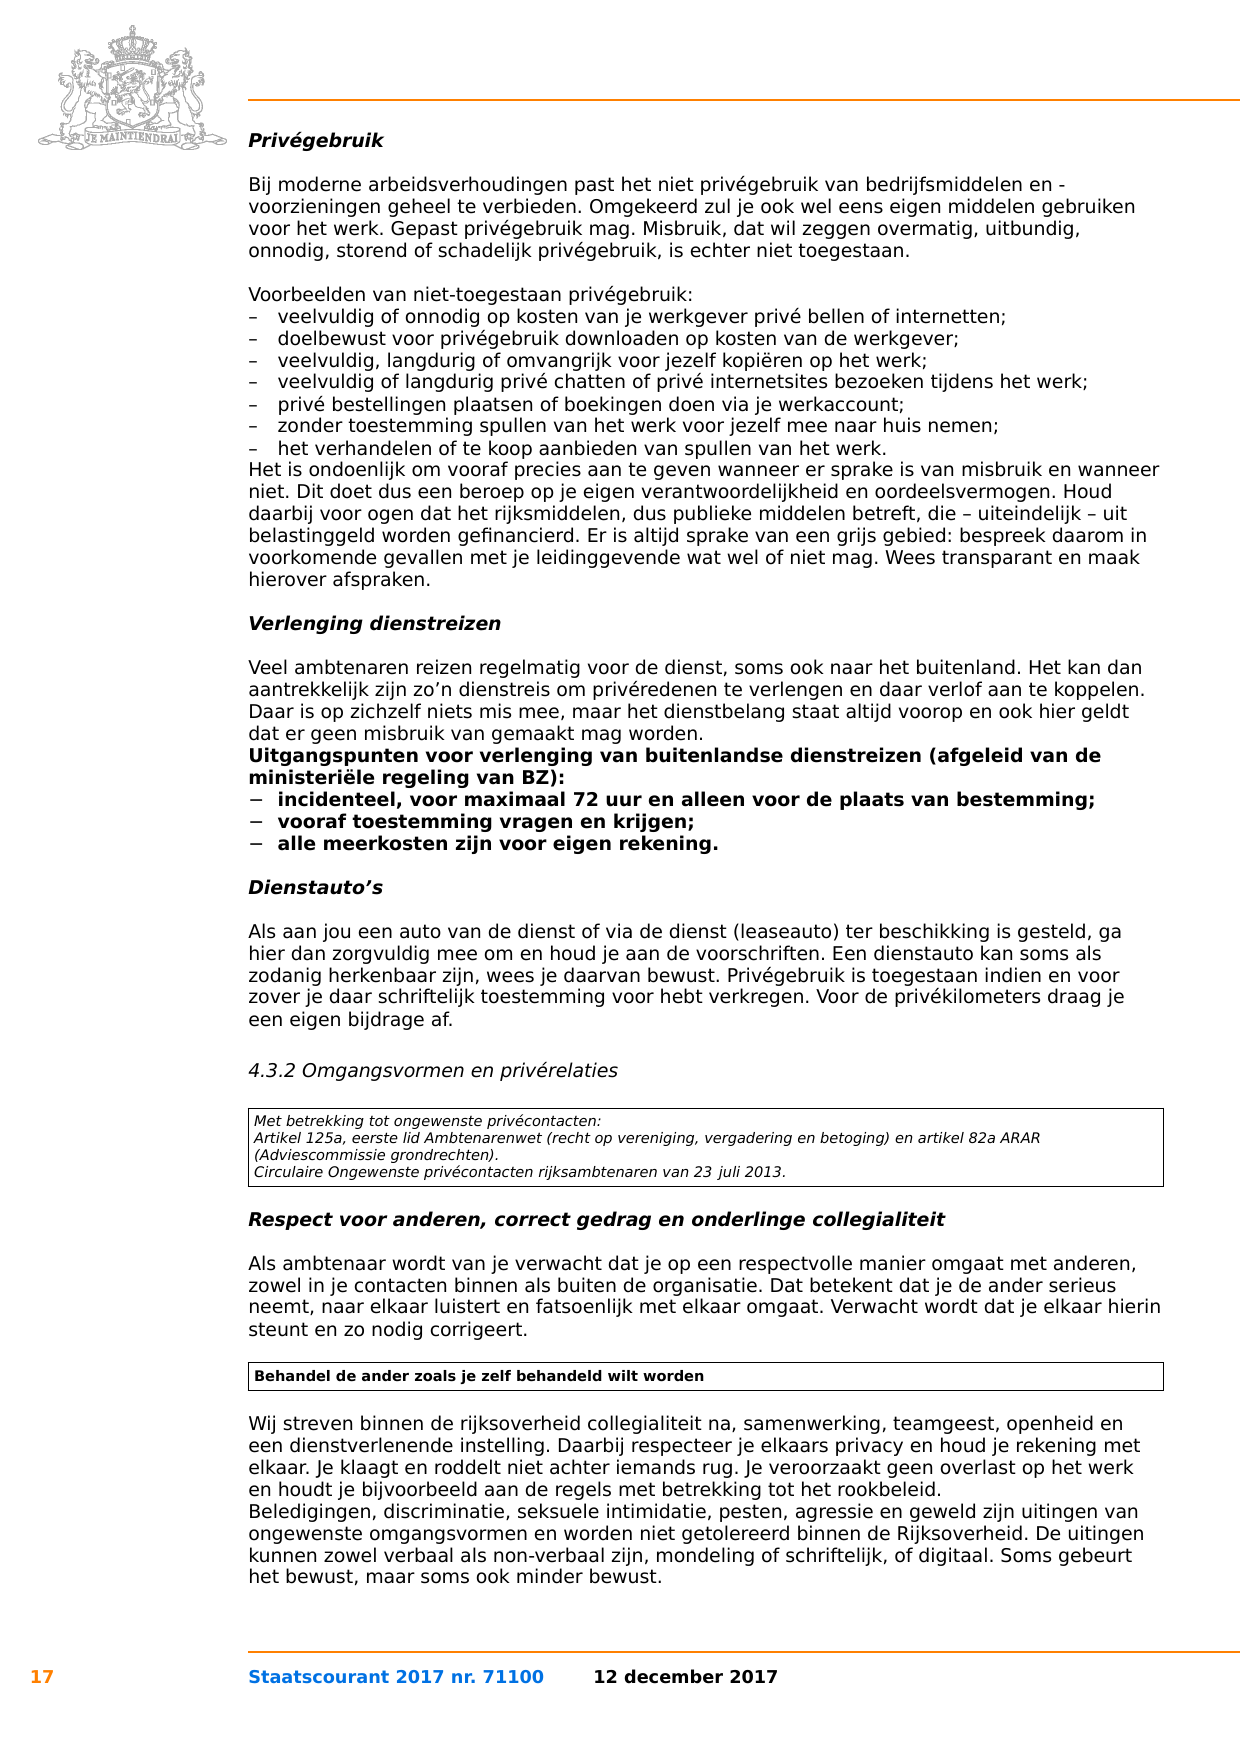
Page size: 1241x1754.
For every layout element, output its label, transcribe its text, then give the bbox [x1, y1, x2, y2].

subtitle Privégebruik [248, 130, 1163, 152]
text Wij streven binnen de rijksoverheid collegialiteit na, samenwerking, teamgeest, openheid en een dienstverlenende instelling. Daarbij respecteer je elkaars privacy en houd je rekening met elkaar. Je klaagt en roddelt niet achter iemands rug. Je veroorzaakt geen overlast op het werk en houdt je bijvoorbeeld aan de regels met betrekking tot het rookbeleid. [248, 1413, 1163, 1501]
text Voorbeelden van niet-toegestaan privégebruik: [248, 283, 1163, 306]
text – veelvuldig of langdurig privé chatten of privé internetsites bezoeken tijdens het werk; [248, 371, 1163, 393]
text – privé bestellingen plaatsen of boekingen doen via je werkaccount; [248, 393, 1163, 415]
subtitle Dienstauto’s [248, 877, 1163, 899]
text – zonder toestemming spullen van het werk voor jezelf mee naar huis nemen; [248, 415, 1163, 437]
text Veel ambtenaren reizen regelmatig voor de dienst, soms ook naar het buitenland. Het kan dan aantrekkelijk zijn zo’n dienstreis om privéredenen te verlengen en daar verlof aan te koppelen. Daar is op zichzelf niets mis mee, maar het dienstbelang staat altijd voorop en ook hier geldt dat er geen misbruik van gemaakt mag worden. [248, 657, 1163, 745]
text – het verhandelen of te koop aanbieden van spullen van het werk. [248, 437, 1163, 459]
text Als aan jou een auto van de dienst of via de dienst (leaseauto) ter beschikking is gesteld, ga hier dan zorgvuldig mee om en houd je aan de voorschriften. Een dienstauto kan soms als zodanig herkenbaar zijn, wees je daarvan bewust. Privégebruik is toegestaan indien en voor zover je daar schriftelijk toestemming voor hebt verkregen. Voor de privékilometers draag je een eigen bijdrage af. [248, 921, 1163, 1030]
table_header Met betrekking tot ongewenste privécontacten: Artikel 125a, eerste lid Ambtenarenwet (recht op vereniging, vergadering en betoging) en artikel 82a ARAR (Adviescommissie grondrechten). Circulaire Ongewenste privécontacten rijksambtenaren van 23 juli 2013. [249, 1109, 1163, 1186]
text Het is ondoenlijk om vooraf precies aan te geven wanneer er sprake is van misbruik en wanneer niet. Dit doet dus een beroep op je eigen verantwoordelijkheid en oordeelsvermogen. Houd daarbij voor ogen dat het rijksmiddelen, dus publieke middelen betreft, die – uiteindelijk – uit belastinggeld worden gefinancierd. Er is altijd sprake van een grijs gebied: bespreek daarom in voorkomende gevallen met je leidinggevende wat wel of niet mag. Wees transparant en maak hierover afspraken. [248, 459, 1163, 591]
text − vooraf toestemming vragen en krijgen; [248, 811, 1163, 833]
text Als ambtenaar wordt van je verwacht dat je op een respectvolle manier omgaat met anderen, zowel in je contacten binnen als buiten de organisatie. Dat betekent dat je de ander serieus neemt, naar elkaar luistert en fatsoenlijk met elkaar omgaat. Verwacht wordt dat je elkaar hierin steunt en zo nodig corrigeert. [248, 1252, 1163, 1340]
subtitle Respect voor anderen, correct gedrag en onderlinge collegialiteit [248, 1209, 1163, 1231]
text – veelvuldig of onnodig op kosten van je werkgever privé bellen of internetten; [248, 306, 1163, 327]
text Bij moderne arbeidsverhoudingen past het niet privégebruik van bedrijfsmiddelen en -voorzieningen geheel te verbieden. Omgekeerd zul je ook wel eens eigen middelen gebruiken voor het werk. Gepast privégebruik mag. Misbruik, dat wil zeggen overmatig, uitbundig, onnodig, storend of schadelijk privégebruik, is echter niet toegestaan. [248, 174, 1163, 262]
subtitle Verlenging dienstreizen [248, 613, 1163, 635]
text – doelbewust voor privégebruik downloaden op kosten van de werkgever; [248, 327, 1163, 349]
picture [38, 25, 227, 150]
text Beledigingen, discriminatie, seksuele intimidatie, pesten, agressie en geweld zijn uitingen van ongewenste omgangsvormen en worden niet getolereerd binnen de Rijksoverheid. De uitingen kunnen zowel verbaal als non-verbaal zijn, mondeling of schriftelijk, of digitaal. Soms gebeurt het bewust, maar soms ook minder bewust. [248, 1501, 1163, 1588]
subtitle 4.3.2 Omgangsvormen en privérelaties [248, 1060, 1163, 1082]
text − incidenteel, voor maximaal 72 uur en alleen voor de plaats van bestemming; [248, 789, 1163, 811]
text Uitgangspunten voor verlenging van buitenlandse dienstreizen (afgeleid van de ministeriële regeling van BZ): [248, 745, 1163, 789]
text − alle meerkosten zijn voor eigen rekening. [248, 833, 1163, 855]
table_header Behandel de ander zoals je zelf behandeld wilt worden [249, 1363, 1163, 1390]
text – veelvuldig, langdurig of omvangrijk voor jezelf kopiëren op het werk; [248, 349, 1163, 371]
